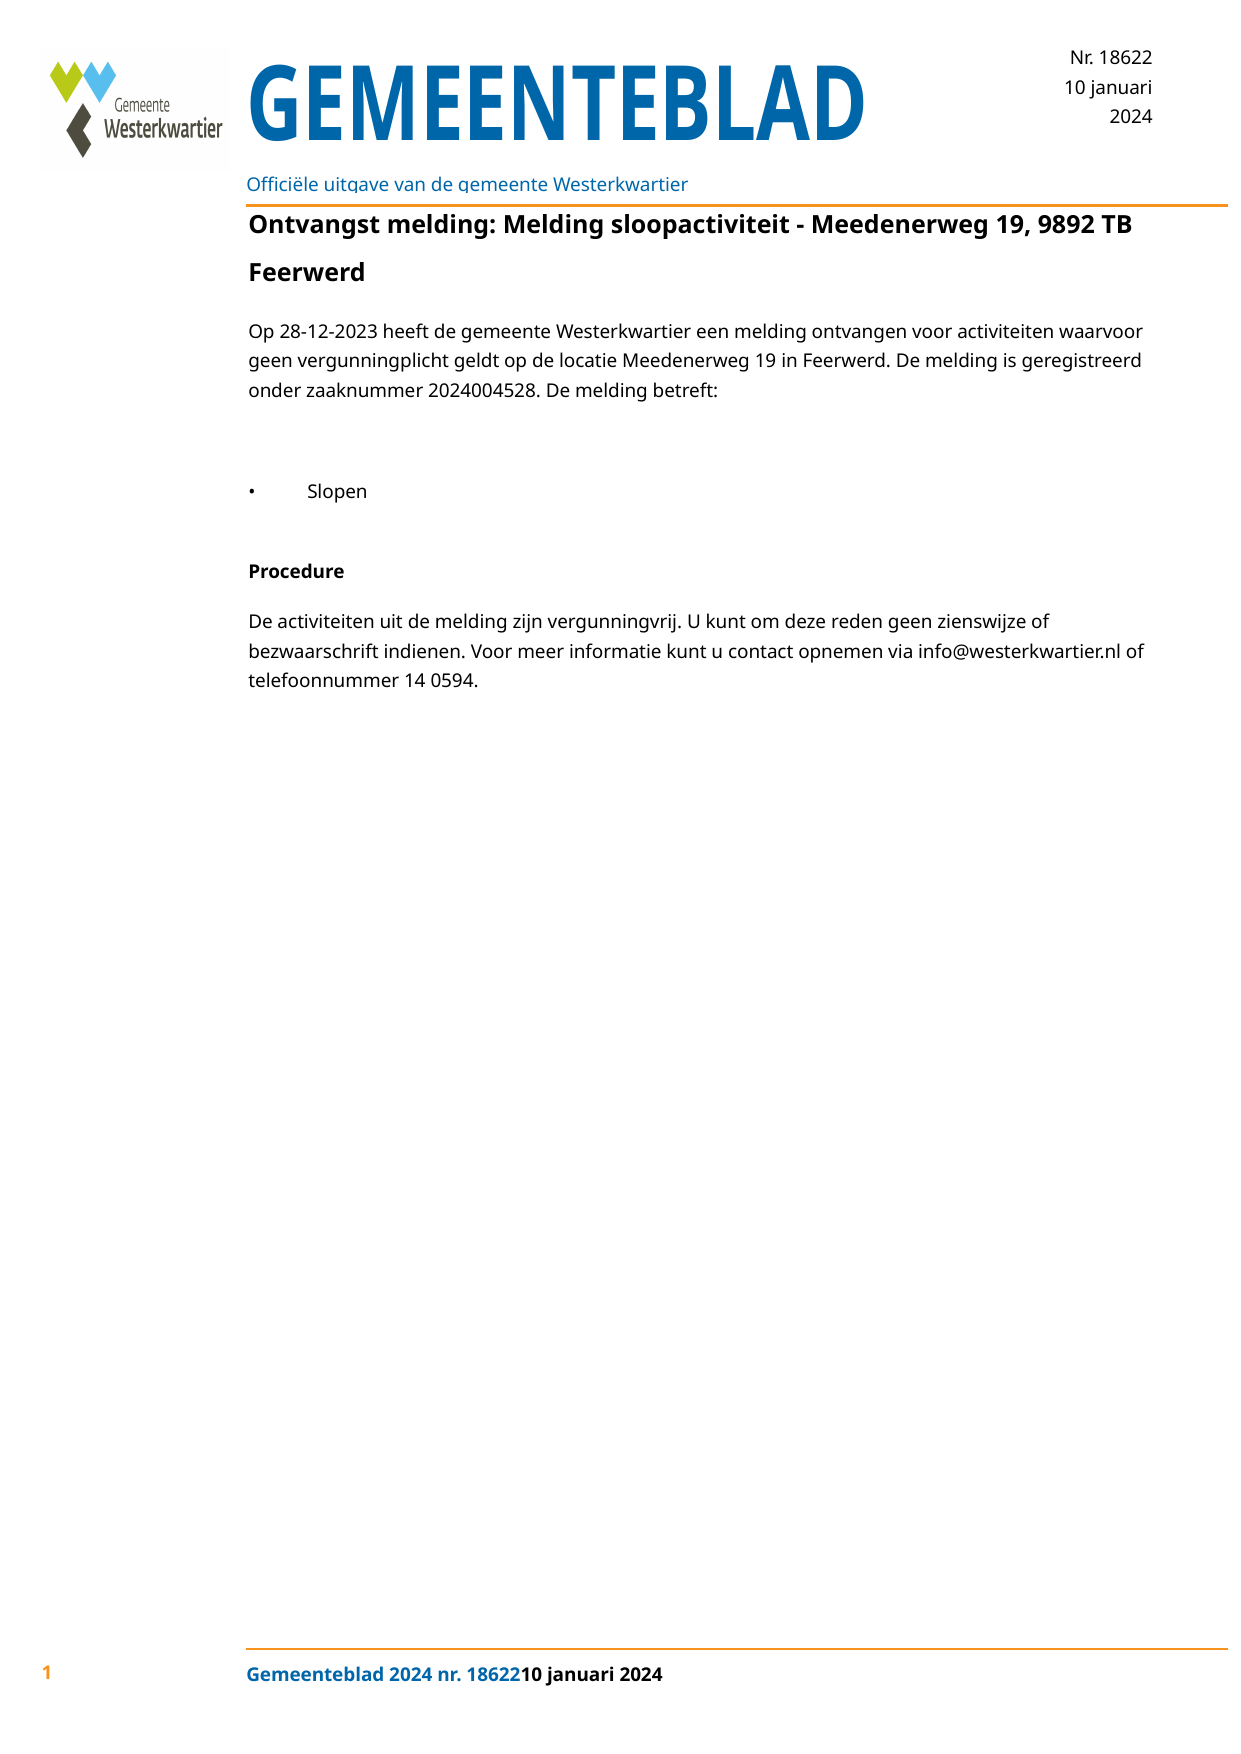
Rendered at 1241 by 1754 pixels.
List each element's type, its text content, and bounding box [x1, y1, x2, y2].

list Slopen [248, 478, 1152, 504]
picture [41, 47, 231, 172]
text Ontvangst melding: Melding sloopactiviteit - Meedenerweg 19, 9892 TB Feerwerd [248, 207, 1152, 288]
text Procedure [248, 558, 1152, 584]
text De activiteiten uit de melding zijn vergunningvrij. U kunt om deze reden geen zienswijze of bezwaarschrift indienen. Voor meer informatie kunt u contact opnemen via info@westerkwartier.nl of telefoonnummer 14 0594. [248, 608, 1152, 693]
text Op 28-12-2023 heeft de gemeente Westerkwartier een melding ontvangen voor activiteiten waarvoor geen vergunningplicht geldt op de locatie Meedenerweg 19 in Feerwerd. De melding is geregistreerd onder zaaknummer 2024004528. De melding betreft: [248, 318, 1152, 403]
